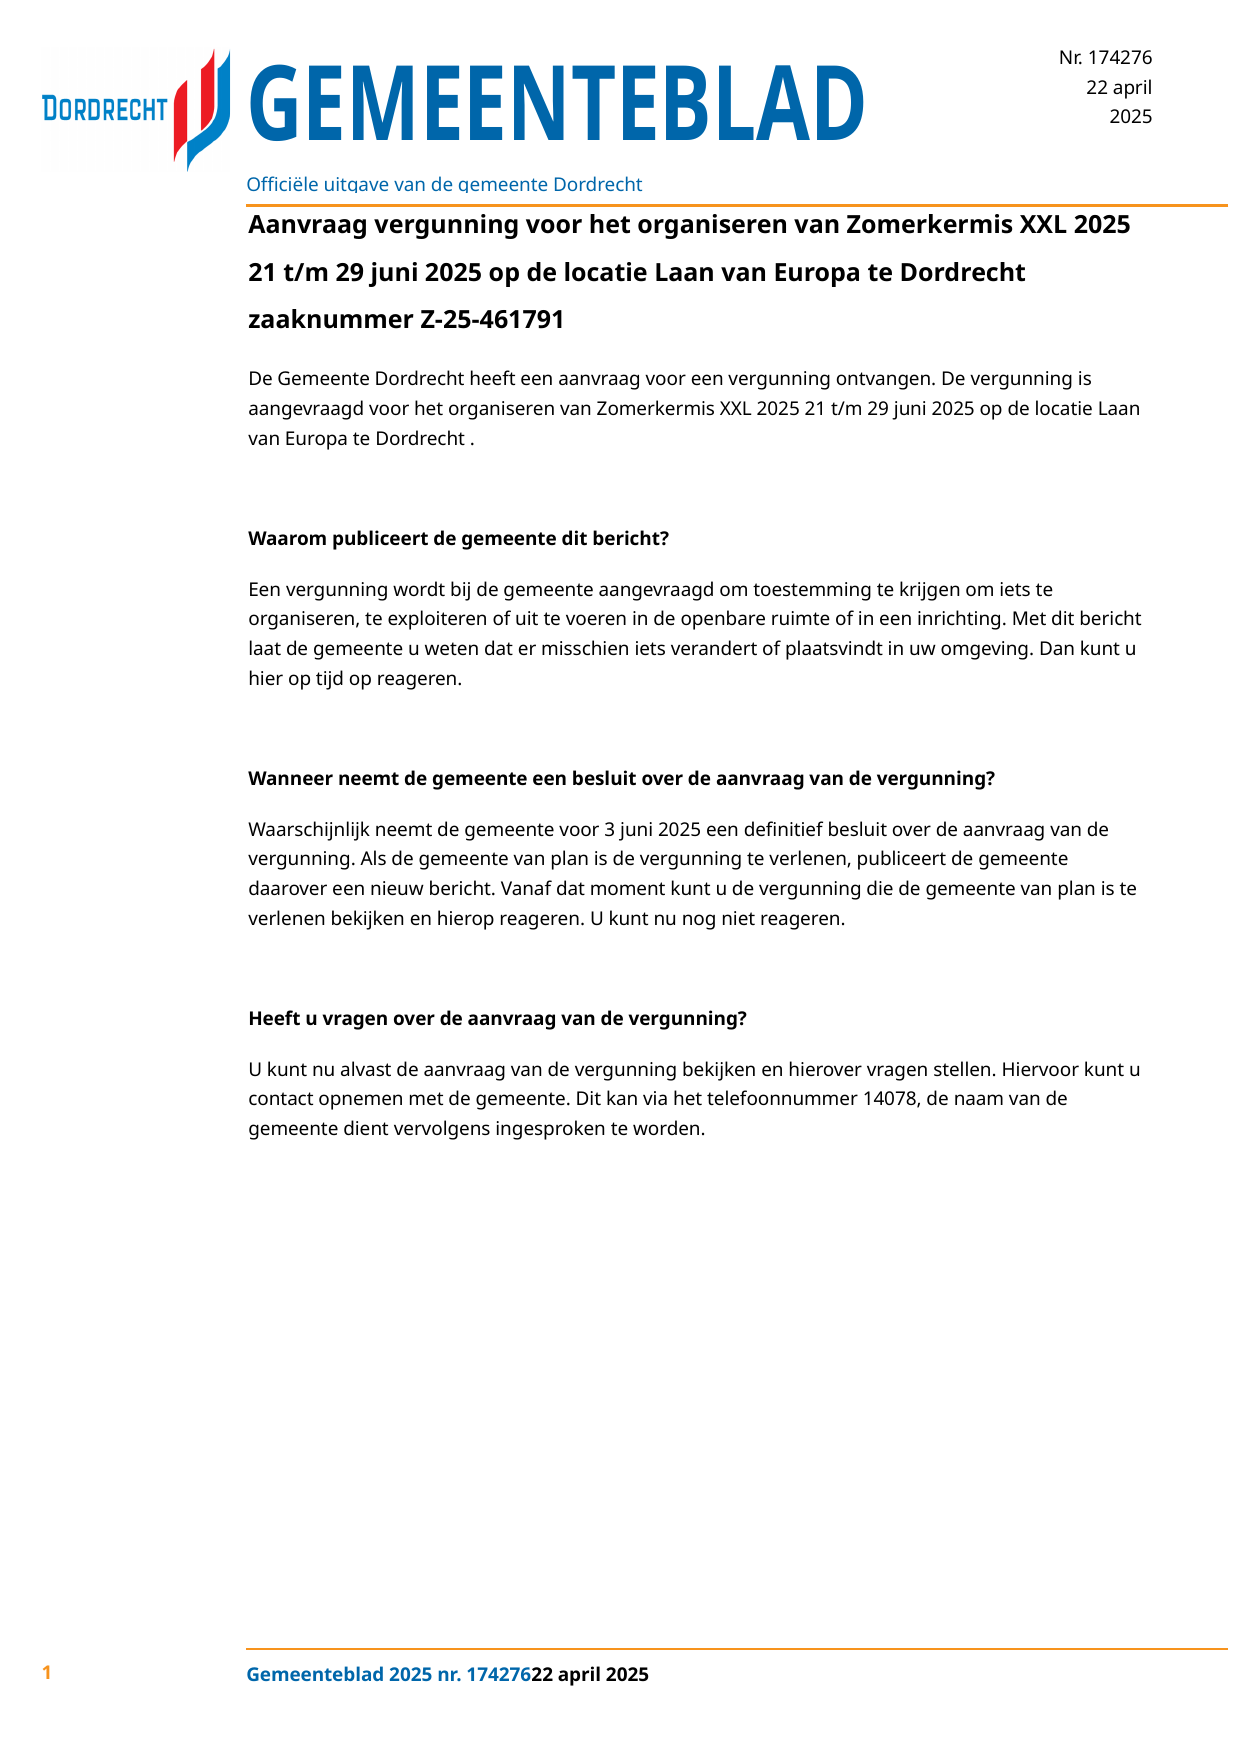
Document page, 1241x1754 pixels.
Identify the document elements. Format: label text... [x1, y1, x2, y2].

text De Gemeente Dordrecht heeft een aanvraag voor een vergunning ontvangen. De vergunning is aangevraagd voor het organiseren van Zomerkermis XXL 2025 21 t/m 29 juni 2025 op de locatie Laan van Europa te Dordrecht . [248, 366, 1152, 450]
text Een vergunning wordt bij de gemeente aangevraagd om toestemming te krijgen om iets te organiseren, te exploiteren of uit te voeren in de openbare ruimte of in een inrichting. Met dit bericht laat de gemeente u weten dat er misschien iets verandert of plaatsvindt in uw omgeving. Dan kunt u hier op tijd op reageren. [248, 576, 1152, 690]
text Heeft u vragen over de aanvraag van de vergunning? [248, 1006, 1152, 1031]
text Aanvraag vergunning voor het organiseren van Zomerkermis XXL 2025 21 t/m 29 juni 2025 op de locatie Laan van Europa te Dordrecht zaaknummer Z-25-461791 [248, 207, 1152, 336]
picture [41, 47, 231, 172]
text Waarom publiceert de gemeente dit bericht? [248, 526, 1152, 551]
text U kunt nu alvast de aanvraag van de vergunning bekijken en hierover vragen stellen. Hiervoor kunt u contact opnemen met de gemeente. Dit kan via het telefoonnummer 14078, de naam van de gemeente dient vervolgens ingesproken te worden. [248, 1056, 1152, 1141]
text Wanneer neemt de gemeente een besluit over de aanvraag van de vergunning? [248, 766, 1152, 791]
text Waarschijnlijk neemt de gemeente voor 3 juni 2025 een definitief besluit over de aanvraag van de vergunning. Als de gemeente van plan is de vergunning te verlenen, publiceert de gemeente daarover een nieuw bericht. Vanaf dat moment kunt u de vergunning die de gemeente van plan is te verlenen bekijken en hierop reageren. U kunt nu nog niet reageren. [248, 816, 1152, 930]
